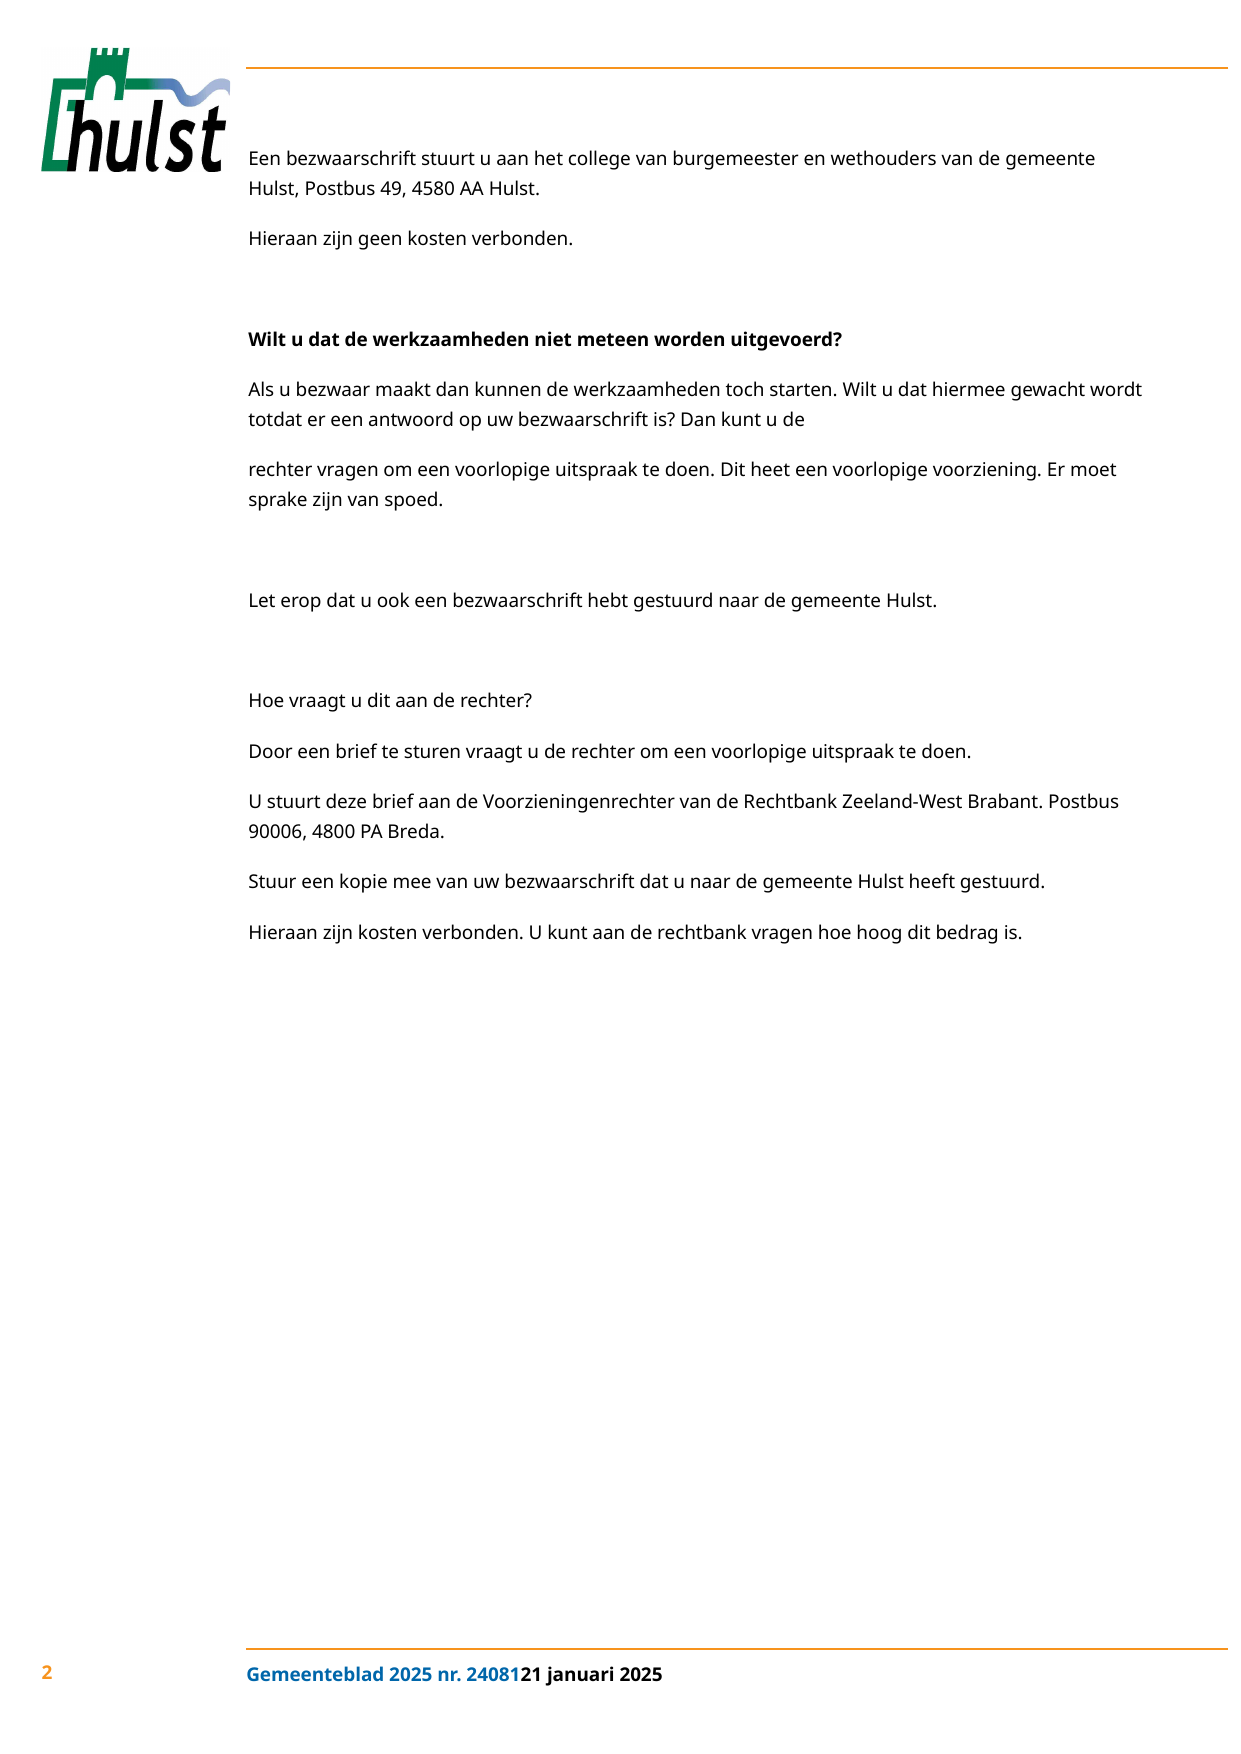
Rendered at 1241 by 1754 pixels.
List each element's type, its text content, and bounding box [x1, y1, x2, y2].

text U stuurt deze brief aan de Voorzieningenrechter van de Rechtbank Zeeland-West Brabant. Postbus 90006, 4800 PA Breda. [248, 788, 1152, 844]
text Let erop dat u ook een bezwaarschrift hebt gestuurd naar de gemeente Hulst. [248, 587, 1152, 613]
text Hieraan zijn geen kosten verbonden. [248, 225, 1152, 251]
text Door een brief te sturen vraagt u de rechter om een voorlopige uitspraak te doen. [248, 738, 1152, 764]
text Hoe vraagt u dit aan de rechter? [248, 688, 1152, 713]
text Stuur een kopie mee van uw bezwaarschrift dat u naar de gemeente Hulst heeft gestuurd. [248, 868, 1152, 894]
text Als u bezwaar maakt dan kunnen de werkzaamheden toch starten. Wilt u dat hiermee gewacht wordt totdat er een antwoord op uw bezwaarschrift is? Dan kunt u de [248, 376, 1152, 432]
text Hieraan zijn kosten verbonden. U kunt aan de rechtbank vragen hoe hoog dit bedrag is. [248, 919, 1152, 945]
text Een bezwaarschrift stuurt u aan het college van burgemeester en wethouders van de gemeente Hulst, Postbus 49, 4580 AA Hulst. [248, 145, 1152, 201]
picture [41, 47, 231, 172]
text Wilt u dat de werkzaamheden niet meteen worden uitgevoerd? [248, 326, 1152, 352]
text rechter vragen om een voorlopige uitspraak te doen. Dit heet een voorlopige voorziening. Er moet sprake zijn van spoed. [248, 456, 1152, 512]
